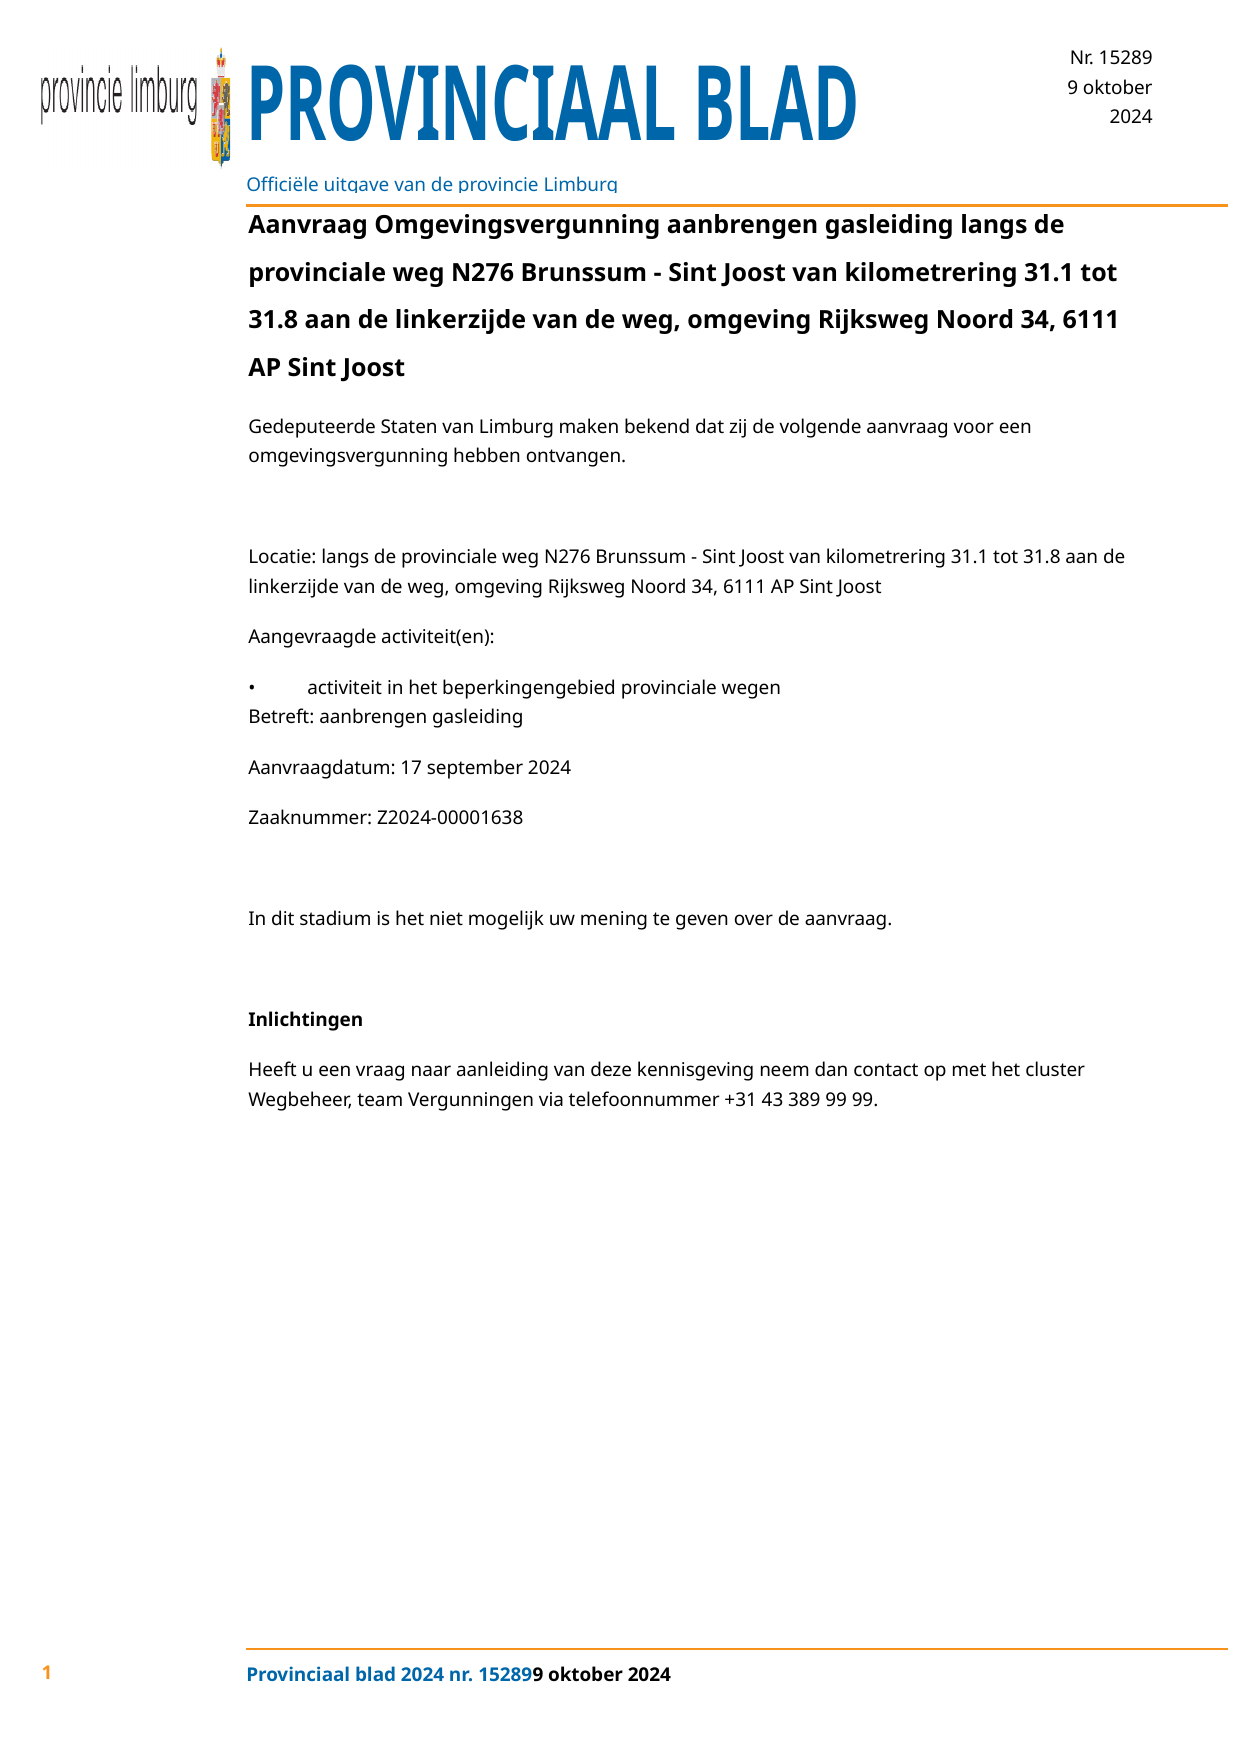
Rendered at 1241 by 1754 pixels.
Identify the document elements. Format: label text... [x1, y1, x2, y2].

text Aanvraagdatum: 17 september 2024 [248, 754, 1152, 780]
text Heeft u een vraag naar aanleiding van deze kennisgeving neem dan contact op met het cluster Wegbeheer, team Vergunningen via telefoonnummer +31 43 389 99 99. [248, 1056, 1152, 1112]
text Zaaknummer: Z2024-00001638 [248, 804, 1152, 830]
text Gedeputeerde Staten van Limburg maken bekend dat zij de volgende aanvraag voor een omgevingsvergunning hebben ontvangen. [248, 413, 1152, 468]
text Betreft: aanbrengen gasleiding [248, 703, 1152, 729]
text Inlichtingen [248, 1006, 1152, 1032]
picture [41, 47, 231, 172]
text In dit stadium is het niet mogelijk uw mening te geven over de aanvraag. [248, 905, 1152, 931]
text Aanvraag Omgevingsvergunning aanbrengen gasleiding langs de provinciale weg N276 Brunssum - Sint Joost van kilometrering 31.1 tot 31.8 aan de linkerzijde van de weg, omgeving Rijksweg Noord 34, 6111 AP Sint Joost [248, 207, 1152, 384]
text Aangevraagde activiteit(en): [248, 623, 1152, 649]
text Locatie: langs de provinciale weg N276 Brunssum - Sint Joost van kilometrering 31.1 tot 31.8 aan de linkerzijde van de weg, omgeving Rijksweg Noord 34, 6111 AP Sint Joost [248, 543, 1152, 599]
list activiteit in het beperkingengebied provinciale wegen [248, 674, 1152, 700]
